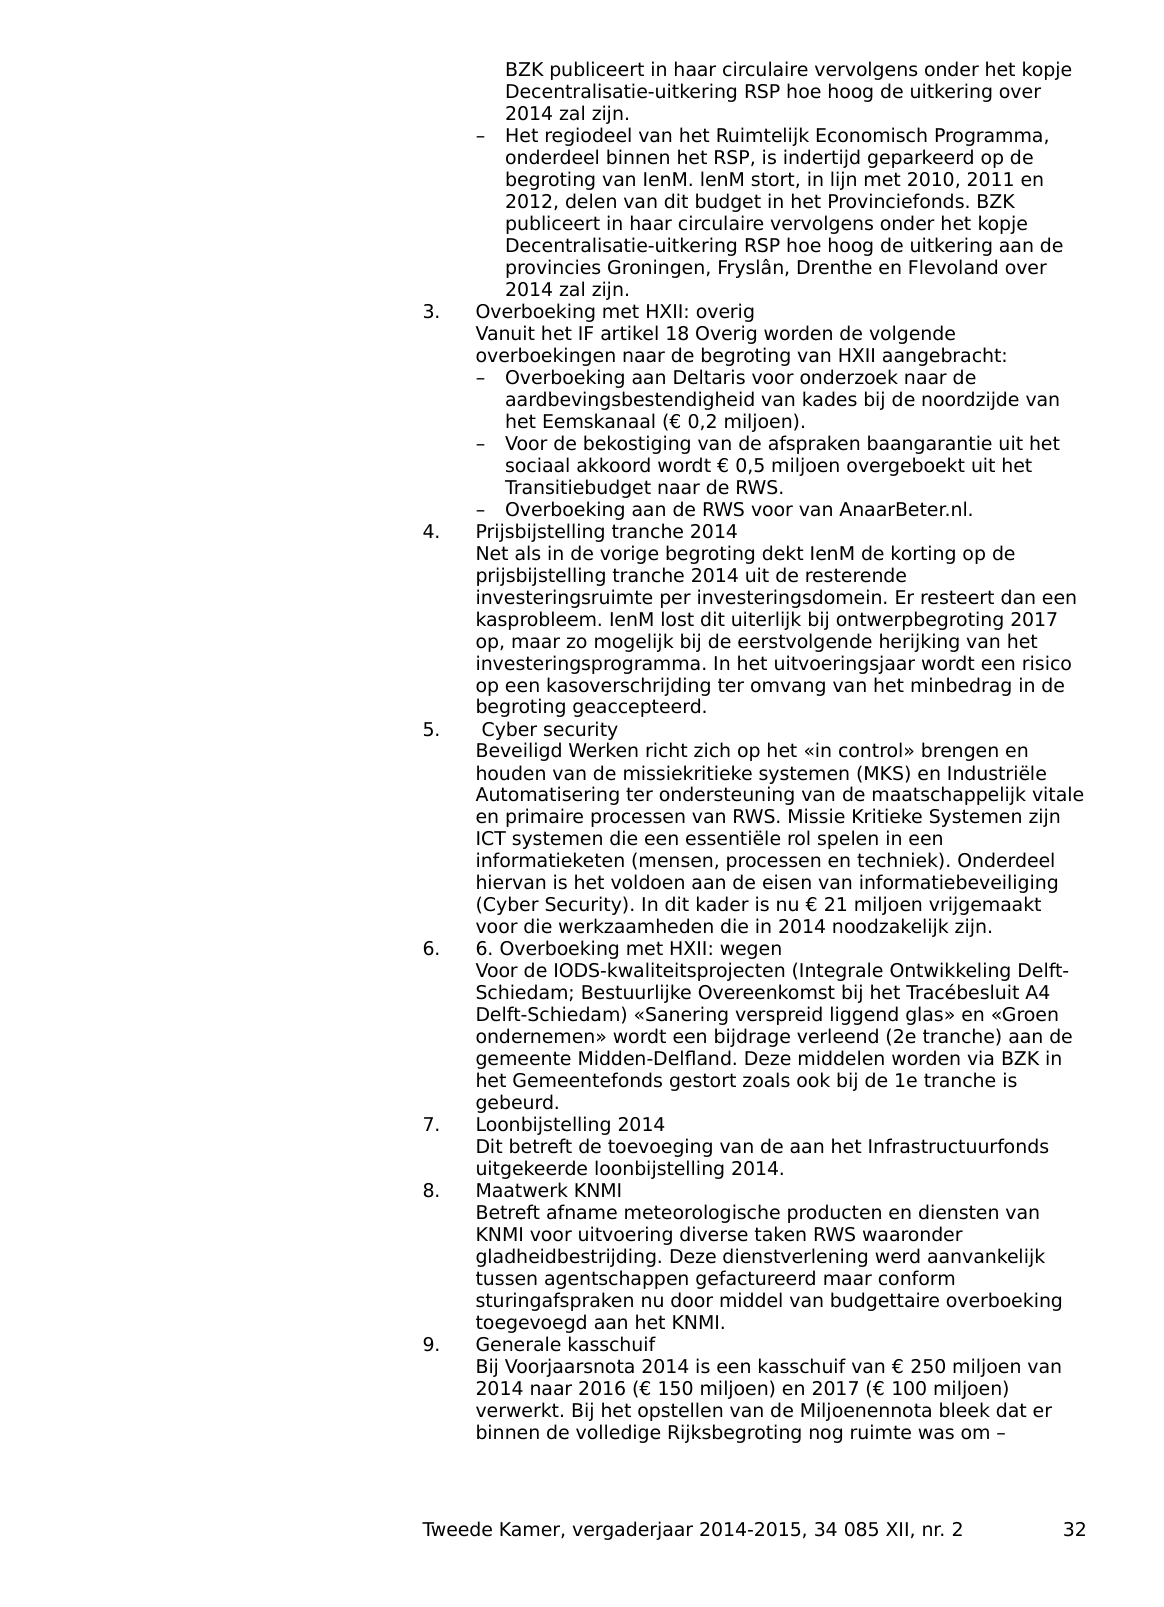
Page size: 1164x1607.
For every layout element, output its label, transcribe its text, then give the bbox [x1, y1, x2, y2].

text 4. Prijsbijstelling tranche 2014 [422, 521, 1087, 543]
text – Overboeking aan de RWS voor van AnaarBeter.nl. [476, 499, 1087, 521]
text 7. Loonbijstelling 2014 [422, 1114, 1087, 1136]
text Dit betreft de toevoeging van de aan het Infrastructuurfonds uitgekeerde loonbijstelling 2014. [475, 1136, 1087, 1180]
text 6. 6. Overboeking met HXII: wegen [422, 938, 1087, 960]
text – Voor de bekostiging van de afspraken baangarantie uit het sociaal akkoord wordt € 0,5 miljoen overgeboekt uit het Transitiebudget naar de RWS. [476, 433, 1087, 499]
text 9. Generale kasschuif [422, 1334, 1087, 1356]
text 5. Cyber security [422, 718, 1087, 740]
text Beveiligd Werken richt zich op het «in control» brengen en houden van de missiekritieke systemen (MKS) en Industriële Automatisering ter ondersteuning van de maatschappelijk vitale en primaire processen van RWS. Missie Kritieke Systemen zijn ICT systemen die een essentiële rol spelen in een informatieketen (mensen, processen en techniek). Onderdeel hiervan is het voldoen aan de eisen van informatiebeveiliging (Cyber Security). In dit kader is nu € 21 miljoen vrijgemaakt voor die werkzaamheden die in 2014 noodzakelijk zijn. [475, 740, 1087, 938]
text Voor de IODS-kwaliteitsprojecten (Integrale Ontwikkeling Delft-Schiedam; Bestuurlijke Overeenkomst bij het Tracébesluit A4 Delft-Schiedam) «Sanering verspreid liggend glas» en «Groen ondernemen» wordt een bijdrage verleend (2e tranche) aan de gemeente Midden-Delfland. Deze middelen worden via BZK in het Gemeentefonds gestort zoals ook bij de 1e tranche is gebeurd. [475, 960, 1087, 1114]
text – Het regiodeel van het Ruimtelijk Economisch Programma, onderdeel binnen het RSP, is indertijd geparkeerd op de begroting van IenM. lenM stort, in lijn met 2010, 2011 en 2012, delen van dit budget in het Provinciefonds. BZK publiceert in haar circulaire vervolgens onder het kopje Decentralisatie-uitkering RSP hoe hoog de uitkering aan de provincies Groningen, Fryslân, Drenthe en Flevoland over 2014 zal zijn. [476, 125, 1087, 301]
text 8. Maatwerk KNMI [422, 1180, 1087, 1202]
text – Overboeking aan Deltaris voor onderzoek naar de aardbevingsbestendigheid van kades bij de noordzijde van het Eemskanaal (€ 0,2 miljoen). [476, 367, 1087, 433]
text Betreft afname meteorologische producten en diensten van KNMI voor uitvoering diverse taken RWS waaronder gladheidbestrijding. Deze dienstverlening werd aanvankelijk tussen agentschappen gefactureerd maar conform sturingafspraken nu door middel van budgettaire overboeking toegevoegd aan het KNMI. [475, 1202, 1087, 1334]
text Net als in de vorige begroting dekt IenM de korting op de prijsbijstelling tranche 2014 uit de resterende investeringsruimte per investeringsdomein. Er resteert dan een kasprobleem. IenM lost dit uiterlijk bij ontwerpbegroting 2017 op, maar zo mogelijk bij de eerstvolgende herijking van het investeringsprogramma. In het uitvoeringsjaar wordt een risico op een kasoverschrijding ter omvang van het minbedrag in de begroting geaccepteerd. [475, 543, 1087, 718]
text BZK publiceert in haar circulaire vervolgens onder het kopje Decentralisatie-uitkering RSP hoe hoog de uitkering over 2014 zal zijn. [476, 59, 1087, 125]
text Bij Voorjaarsnota 2014 is een kasschuif van € 250 miljoen van 2014 naar 2016 (€ 150 miljoen) en 2017 (€ 100 miljoen) verwerkt. Bij het opstellen van de Miljoenennota bleek dat er binnen de volledige Rijksbegroting nog ruimte was om – [475, 1356, 1087, 1444]
text Vanuit het IF artikel 18 Overig worden de volgende overboekingen naar de begroting van HXII aangebracht: [475, 323, 1087, 367]
text 3. Overboeking met HXII: overig [422, 301, 1087, 323]
